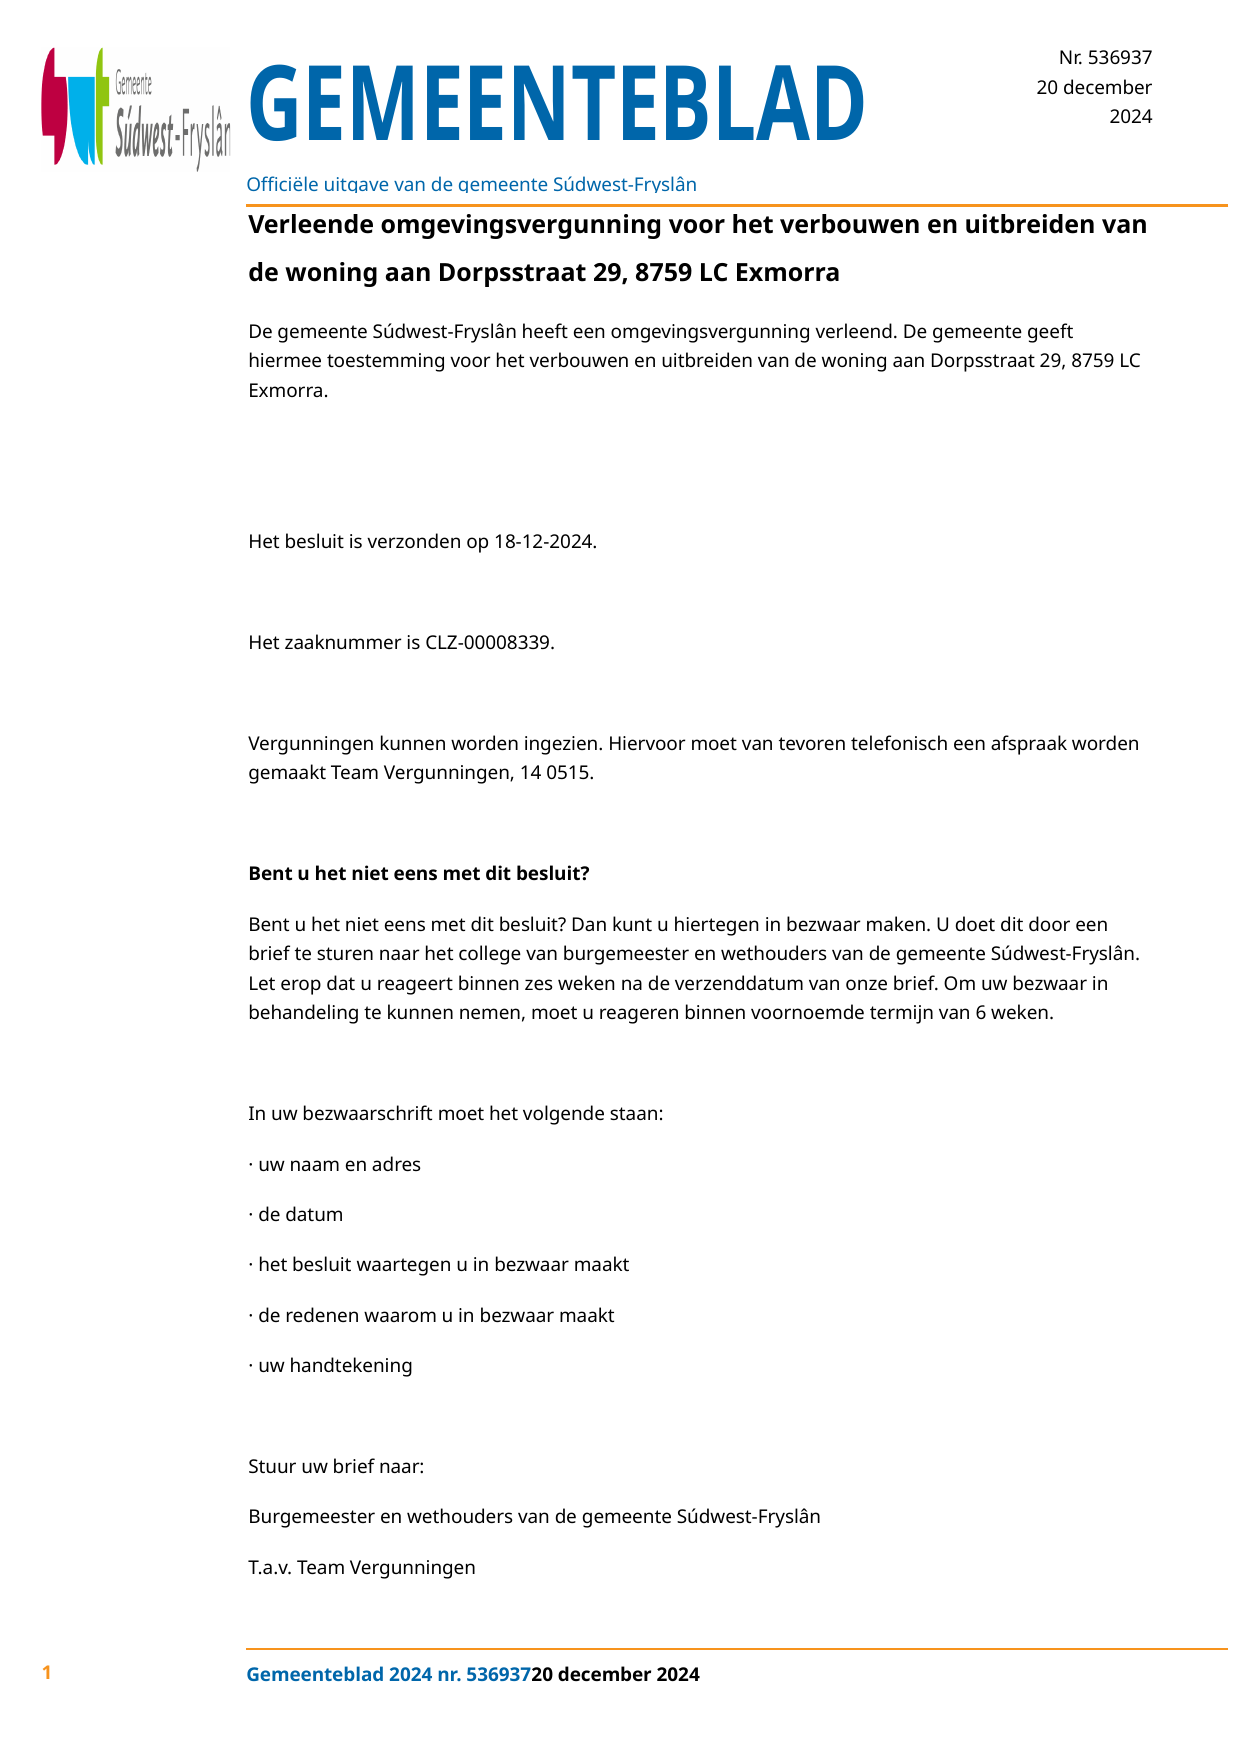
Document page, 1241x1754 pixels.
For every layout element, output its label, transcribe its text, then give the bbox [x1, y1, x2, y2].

picture [41, 47, 231, 172]
text Bent u het niet eens met dit besluit? Dan kunt u hiertegen in bezwaar maken. U doet dit door een brief te sturen naar het college van burgemeester en wethouders van de gemeente Súdwest-Fryslân. Let erop dat u reageert binnen zes weken na de verzenddatum van onze brief. Om uw bezwaar in behandeling te kunnen nemen, moet u reageren binnen voornoemde termijn van 6 weken. [248, 911, 1152, 1025]
text Het zaaknummer is CLZ-00008339. [248, 629, 1152, 655]
text In uw bezwaarschrift moet het volgende staan: [248, 1100, 1152, 1126]
text · uw naam en adres [248, 1151, 1152, 1177]
text Verleende omgevingsvergunning voor het verbouwen en uitbreiden van de woning aan Dorpsstraat 29, 8759 LC Exmorra [248, 207, 1152, 288]
text Bent u het niet eens met dit besluit? [248, 860, 1152, 886]
text Burgemeester en wethouders van de gemeente Súdwest-Fryslân [248, 1504, 1152, 1529]
text Het besluit is verzonden op 18-12-2024. [248, 528, 1152, 554]
text T.a.v. Team Vergunningen [248, 1554, 1152, 1580]
text · het besluit waartegen u in bezwaar maakt [248, 1252, 1152, 1277]
text · de datum [248, 1201, 1152, 1227]
text Vergunningen kunnen worden ingezien. Hiervoor moet van tevoren telefonisch een afspraak worden gemaakt Team Vergunningen, 14 0515. [248, 730, 1152, 785]
text · uw handtekening [248, 1352, 1152, 1378]
text De gemeente Súdwest-Fryslân heeft een omgevingsvergunning verleend. De gemeente geeft hiermee toestemming voor het verbouwen en uitbreiden van de woning aan Dorpsstraat 29, 8759 LC Exmorra. [248, 318, 1152, 403]
text · de redenen waarom u in bezwaar maakt [248, 1302, 1152, 1328]
text Stuur uw brief naar: [248, 1453, 1152, 1479]
